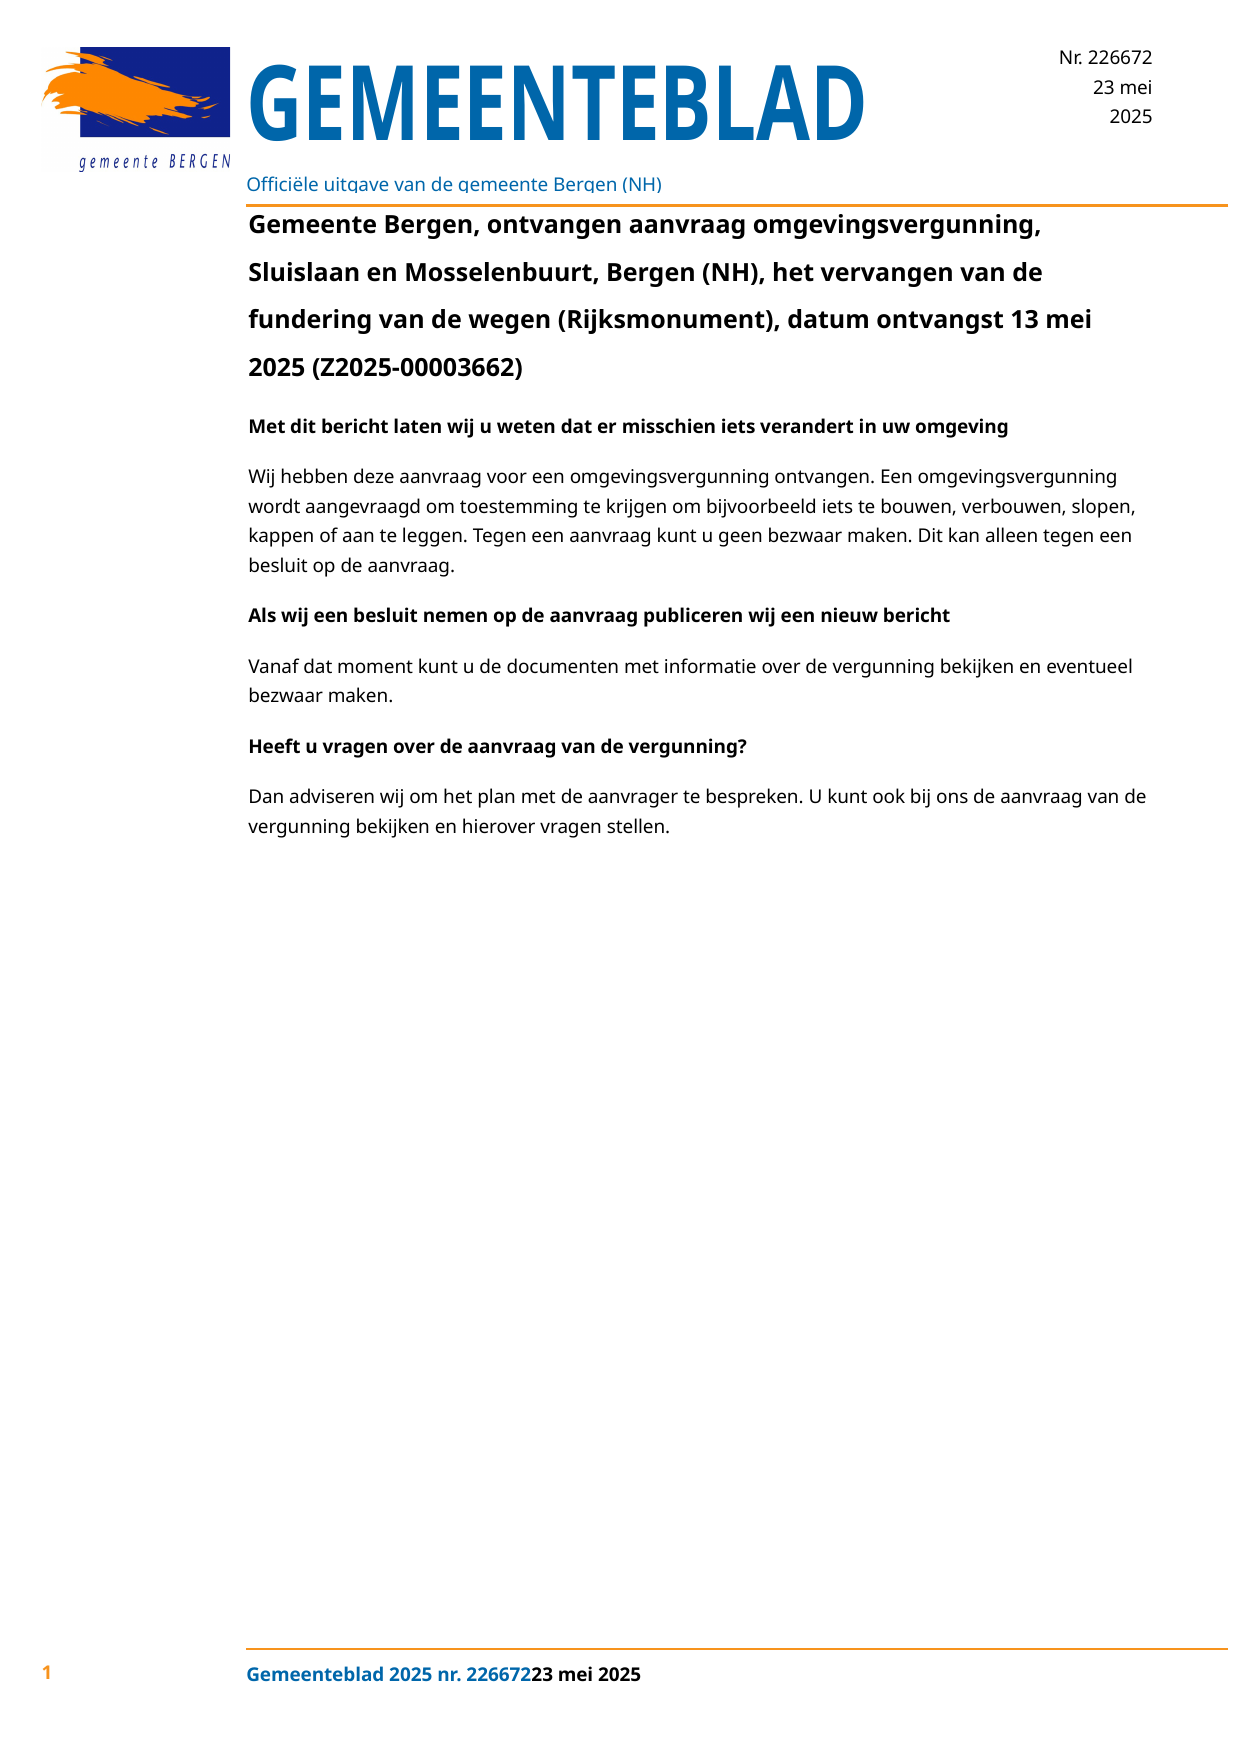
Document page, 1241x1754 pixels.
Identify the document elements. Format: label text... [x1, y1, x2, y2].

text Vanaf dat moment kunt u de documenten met informatie over de vergunning bekijken en eventueel bezwaar maken. [248, 653, 1152, 708]
text Heeft u vragen over de aanvraag van de vergunning? [248, 733, 1152, 759]
text Als wij een besluit nemen op de aanvraag publiceren wij een nieuw bericht [248, 603, 1152, 628]
text Met dit bericht laten wij u weten dat er misschien iets verandert in uw omgeving [248, 413, 1152, 439]
picture [41, 47, 231, 172]
text Gemeente Bergen, ontvangen aanvraag omgevingsvergunning, Sluislaan en Mosselenbuurt, Bergen (NH), het vervangen van de fundering van de wegen (Rijksmonument), datum ontvangst 13 mei 2025 (Z2025-00003662) [248, 207, 1152, 384]
text Dan adviseren wij om het plan met de aanvrager te bespreken. U kunt ook bij ons de aanvraag van de vergunning bekijken en hierover vragen stellen. [248, 783, 1152, 839]
text Wij hebben deze aanvraag voor een omgevingsvergunning ontvangen. Een omgevingsvergunning wordt aangevraagd om toestemming te krijgen om bijvoorbeeld iets te bouwen, verbouwen, slopen, kappen of aan te leggen. Tegen een aanvraag kunt u geen bezwaar maken. Dit kan alleen tegen een besluit op de aanvraag. [248, 463, 1152, 578]
